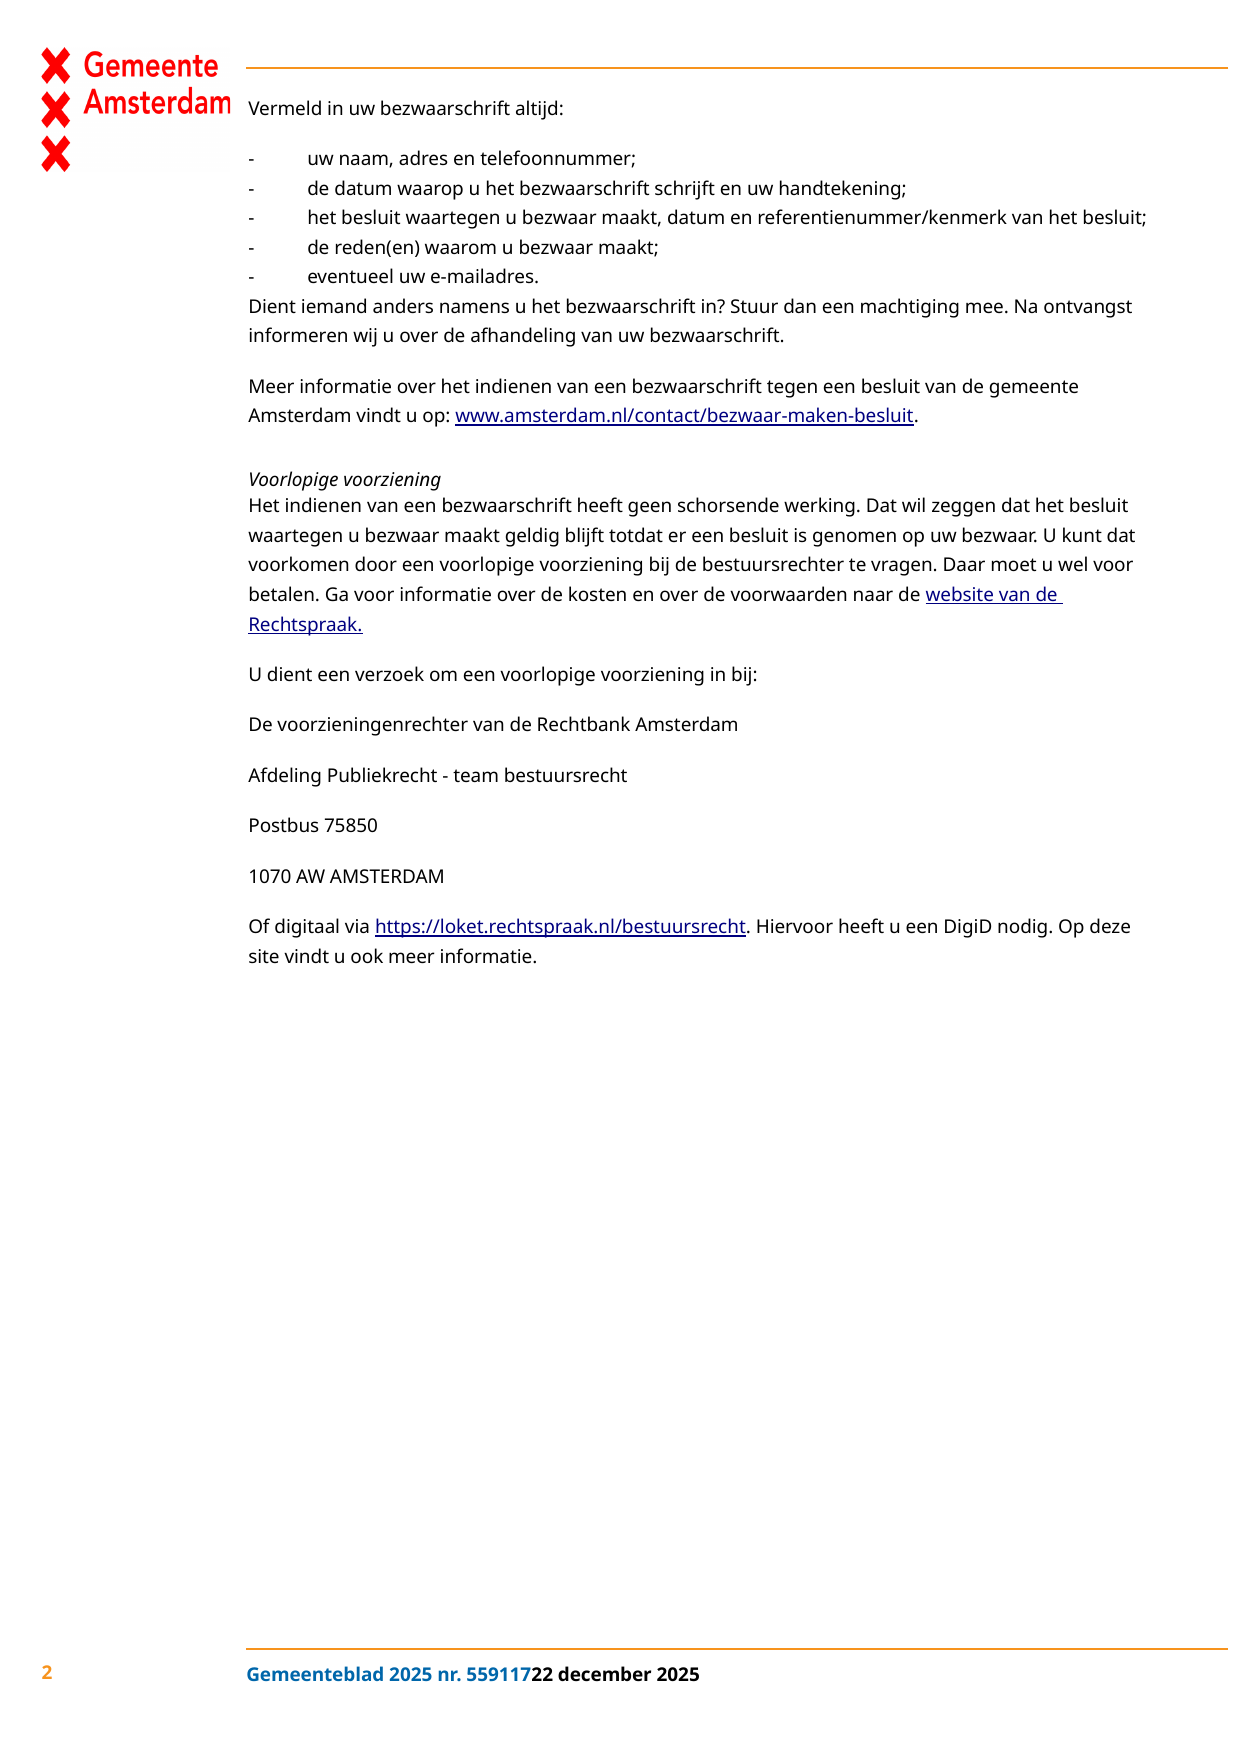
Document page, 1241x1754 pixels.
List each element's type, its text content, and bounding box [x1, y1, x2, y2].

text De voorzieningenrechter van de Rechtbank Amsterdam [248, 712, 1152, 737]
list uw naam, adres en telefoonnummer; [248, 145, 1152, 171]
list de datum waarop u het bezwaarschrift schrijft en uw handtekening; [248, 175, 1152, 201]
list eventueel uw e-mailadres. [248, 263, 1152, 289]
text Meer informatie over het indienen van een bezwaarschrift tegen een besluit van de gemeente Amsterdam vindt u op: www.amsterdam.nl/contact/bezwaar-maken-besluit. [248, 373, 1152, 428]
text Het indienen van een bezwaarschrift heeft geen schorsende werking. Dat wil zeggen dat het besluit waartegen u bezwaar maakt geldig blijft totdat er een besluit is genomen op uw bezwaar. U kunt dat voorkomen door een voorlopige voorziening bij de bestuursrechter te vragen. Daar moet u wel voor betalen. Ga voor informatie over de kosten en over de voorwaarden naar de website van de Rechtspraak. [248, 492, 1152, 636]
list het besluit waartegen u bezwaar maakt, datum en referentienummer/kenmerk van het besluit; [248, 204, 1152, 230]
text 1070 AW AMSTERDAM [248, 863, 1152, 888]
text Postbus 75850 [248, 812, 1152, 838]
text Afdeling Publiekrecht - team bestuursrecht [248, 762, 1152, 788]
text Of digitaal via https://loket.rechtspraak.nl/bestuursrecht. Hiervoor heeft u een DigiD nodig. Op deze site vindt u ook meer informatie. [248, 913, 1152, 968]
text Voorlopige voorziening [248, 467, 1152, 492]
text Dient iemand anders namens u het bezwaarschrift in? Stuur dan een machtiging mee. Na ontvangst informeren wij u over de afhandeling van uw bezwaarschrift. [248, 293, 1152, 348]
list de reden(en) waarom u bezwaar maakt; [248, 234, 1152, 260]
text Vermeld in uw bezwaarschrift altijd: [248, 95, 1152, 121]
picture [41, 47, 231, 172]
text U dient een verzoek om een voorlopige voorziening in bij: [248, 661, 1152, 687]
